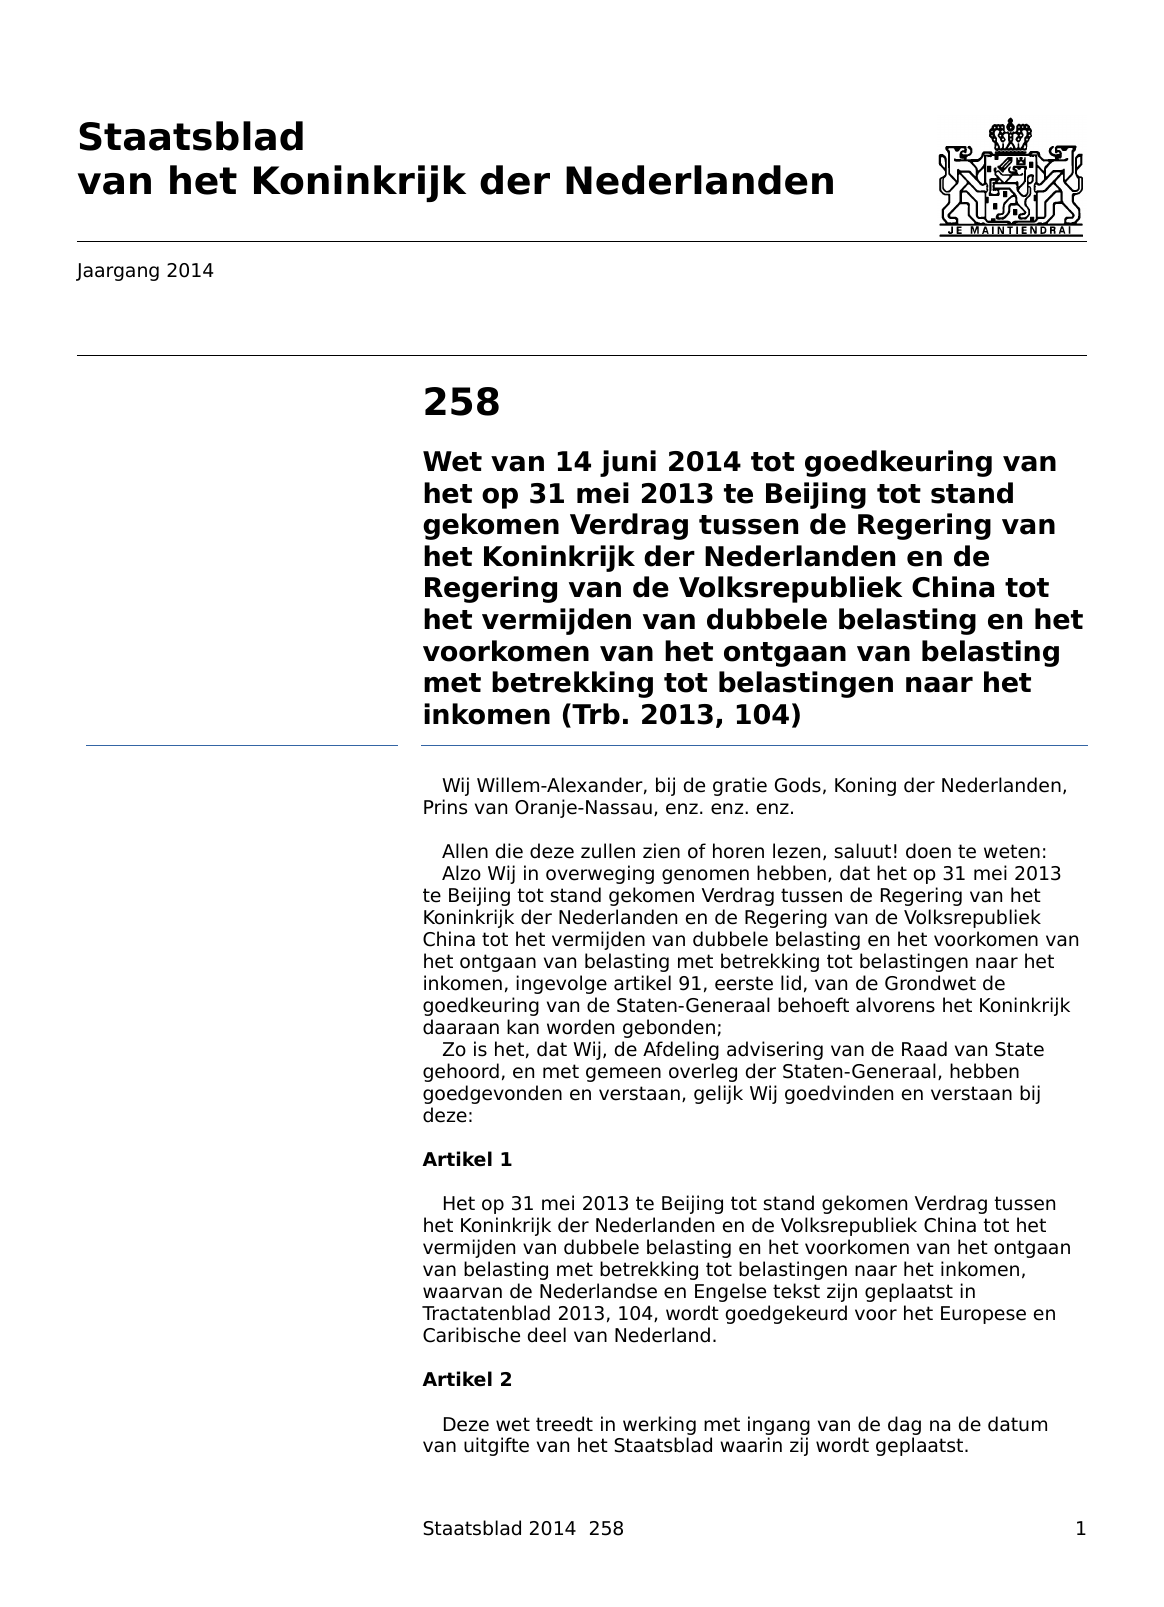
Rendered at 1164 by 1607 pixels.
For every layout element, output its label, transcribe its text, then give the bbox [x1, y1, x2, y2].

text Zo is het, dat Wij, de Afdeling advisering van de Raad van State gehoord, en met gemeen overleg der Staten-Generaal, hebben goedgevonden en verstaan, gelijk Wij goedvinden en verstaan bij deze: [422, 1039, 1087, 1127]
table_header Staatsblad van het Koninkrijk der Nederlanden [77, 100, 886, 241]
subtitle Artikel 1 [422, 1149, 1087, 1171]
text Het op 31 mei 2013 te Beijing tot stand gekomen Verdrag tussen het Koninkrijk der Nederlanden en de Volksrepubliek China tot het vermijden van dubbele belasting en het voorkomen van het ontgaan van belasting met betrekking tot belastingen naar het inkomen, waarvan de Nederlandse en Engelse tekst zijn geplaatst in Tractatenblad 2013, 104, wordt goedgekeurd voor het Europese en Caribische deel van Nederland. [422, 1193, 1087, 1347]
text Wet van 14 juni 2014 tot goedkeuring van het op 31 mei 2013 te Beijing tot stand gekomen Verdrag tussen de Regering van het Koninkrijk der Nederlanden en de Regering van de Volksrepubliek China tot het vermijden van dubbele belasting en het voorkomen van het ontgaan van belasting met betrekking tot belastingen naar het inkomen (Trb. 2013, 104) [422, 447, 1087, 731]
picture [936, 115, 1087, 240]
text Deze wet treedt in werking met ingang van de dag na de datum van uitgifte van het Staatsblad waarin zij wordt geplaatst. [422, 1413, 1087, 1457]
subtitle 258 [422, 381, 1087, 424]
table_cell Jaargang 2014 [77, 242, 1087, 355]
text Wij Willem-Alexander, bij de gratie Gods, Koning der Nederlanden, Prins van Oranje-Nassau, enz. enz. enz. [422, 775, 1087, 819]
text Allen die deze zullen zien of horen lezen, saluut! doen te weten: [422, 841, 1087, 863]
table_header [886, 100, 1087, 241]
text Alzo Wij in overweging genomen hebben, dat het op 31 mei 2013 te Beijing tot stand gekomen Verdrag tussen de Regering van het Koninkrijk der Nederlanden en de Regering van de Volksrepubliek China tot het vermijden van dubbele belasting en het voorkomen van het ontgaan van belasting met betrekking tot belastingen naar het inkomen, ingevolge artikel 91, eerste lid, van de Grondwet de goedkeuring van de Staten-Generaal behoeft alvorens het Koninkrijk daaraan kan worden gebonden; [422, 863, 1087, 1039]
subtitle Artikel 2 [422, 1369, 1087, 1391]
